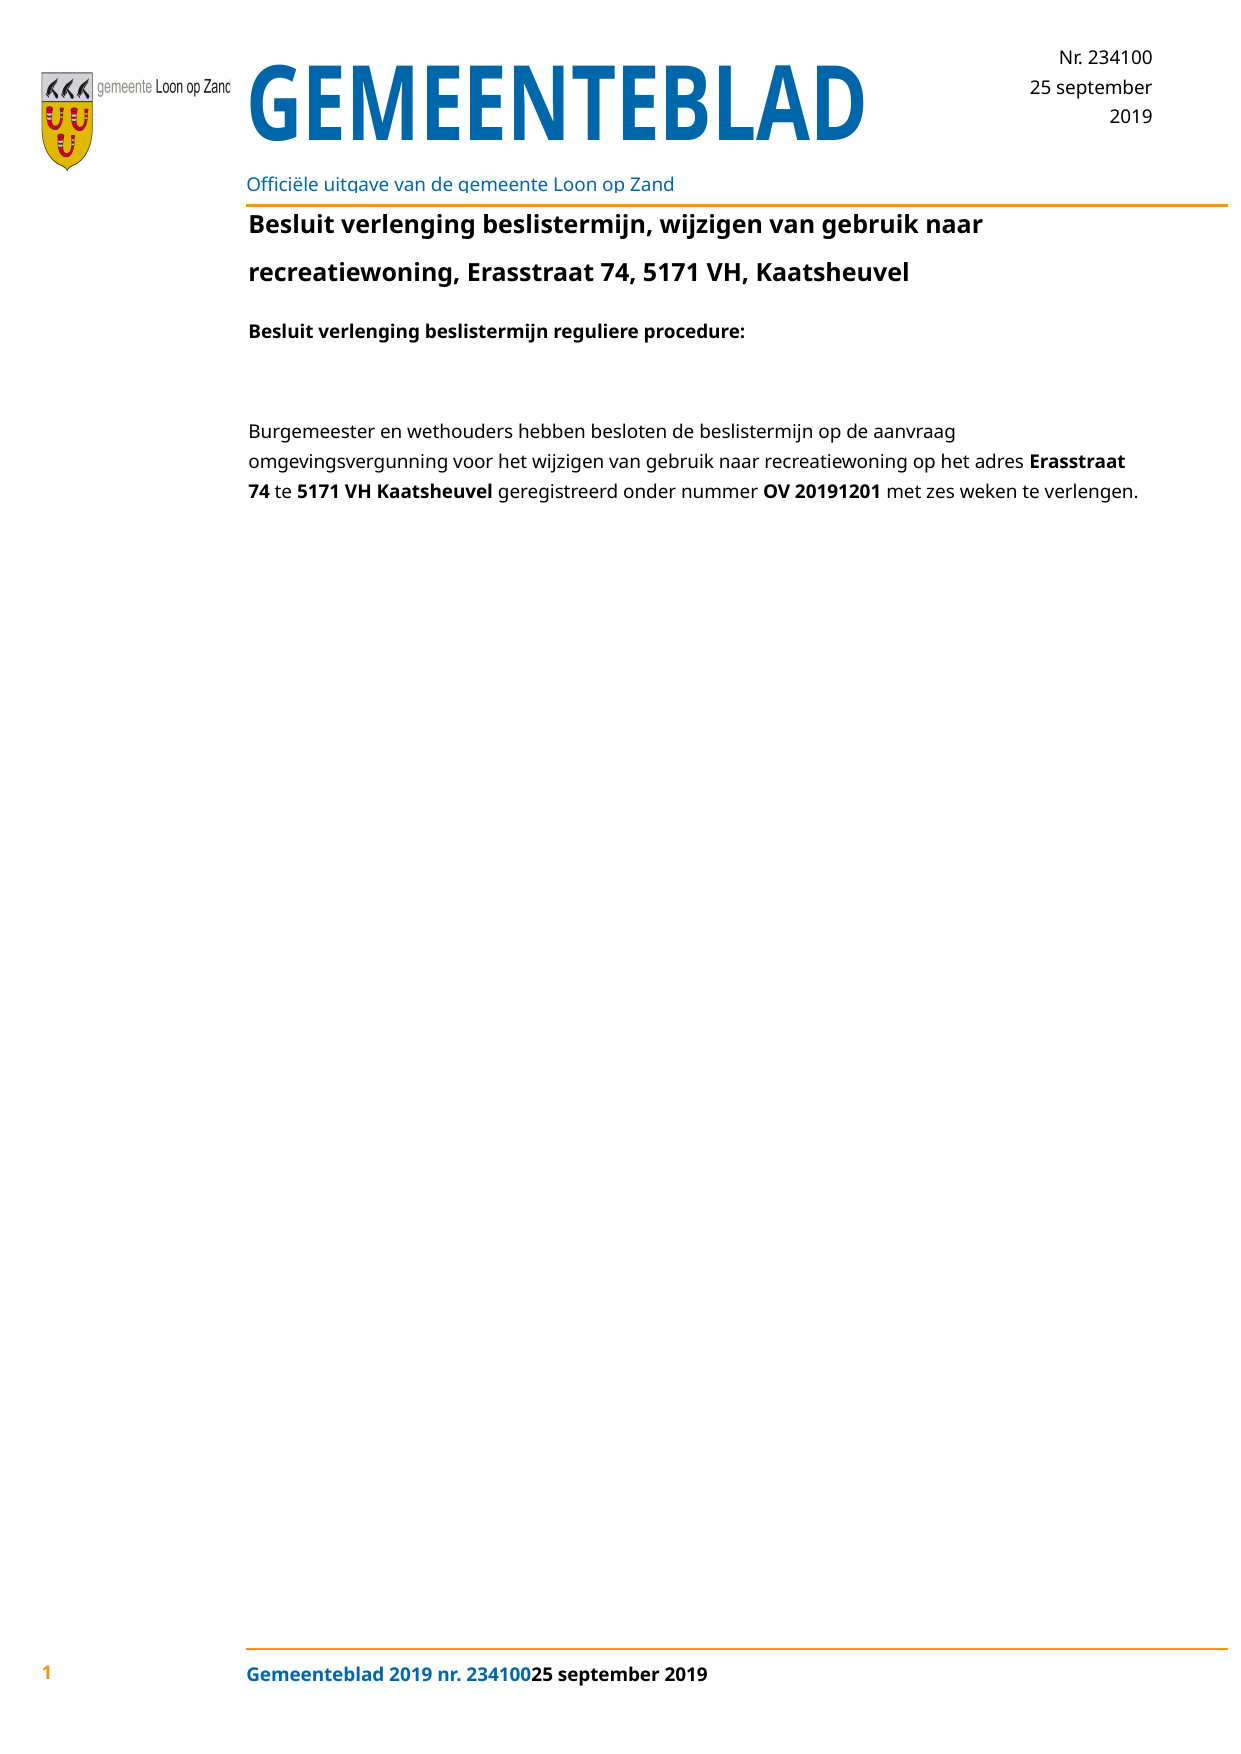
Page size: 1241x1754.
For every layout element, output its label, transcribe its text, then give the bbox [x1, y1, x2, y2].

picture [41, 47, 231, 172]
text Besluit verlenging beslistermijn, wijzigen van gebruik naar recreatiewoning, Erasstraat 74, 5171 VH, Kaatsheuvel [248, 207, 1152, 288]
text Burgemeester en wethouders hebben besloten de beslistermijn op de aanvraag omgevingsvergunning voor het wijzigen van gebruik naar recreatiewoning op het adres Erasstraat 74 te 5171 VH Kaatsheuvel geregistreerd onder nummer OV 20191201 met zes weken te verlengen. [248, 419, 1152, 504]
text Besluit verlenging beslistermijn reguliere procedure: [248, 318, 1152, 344]
